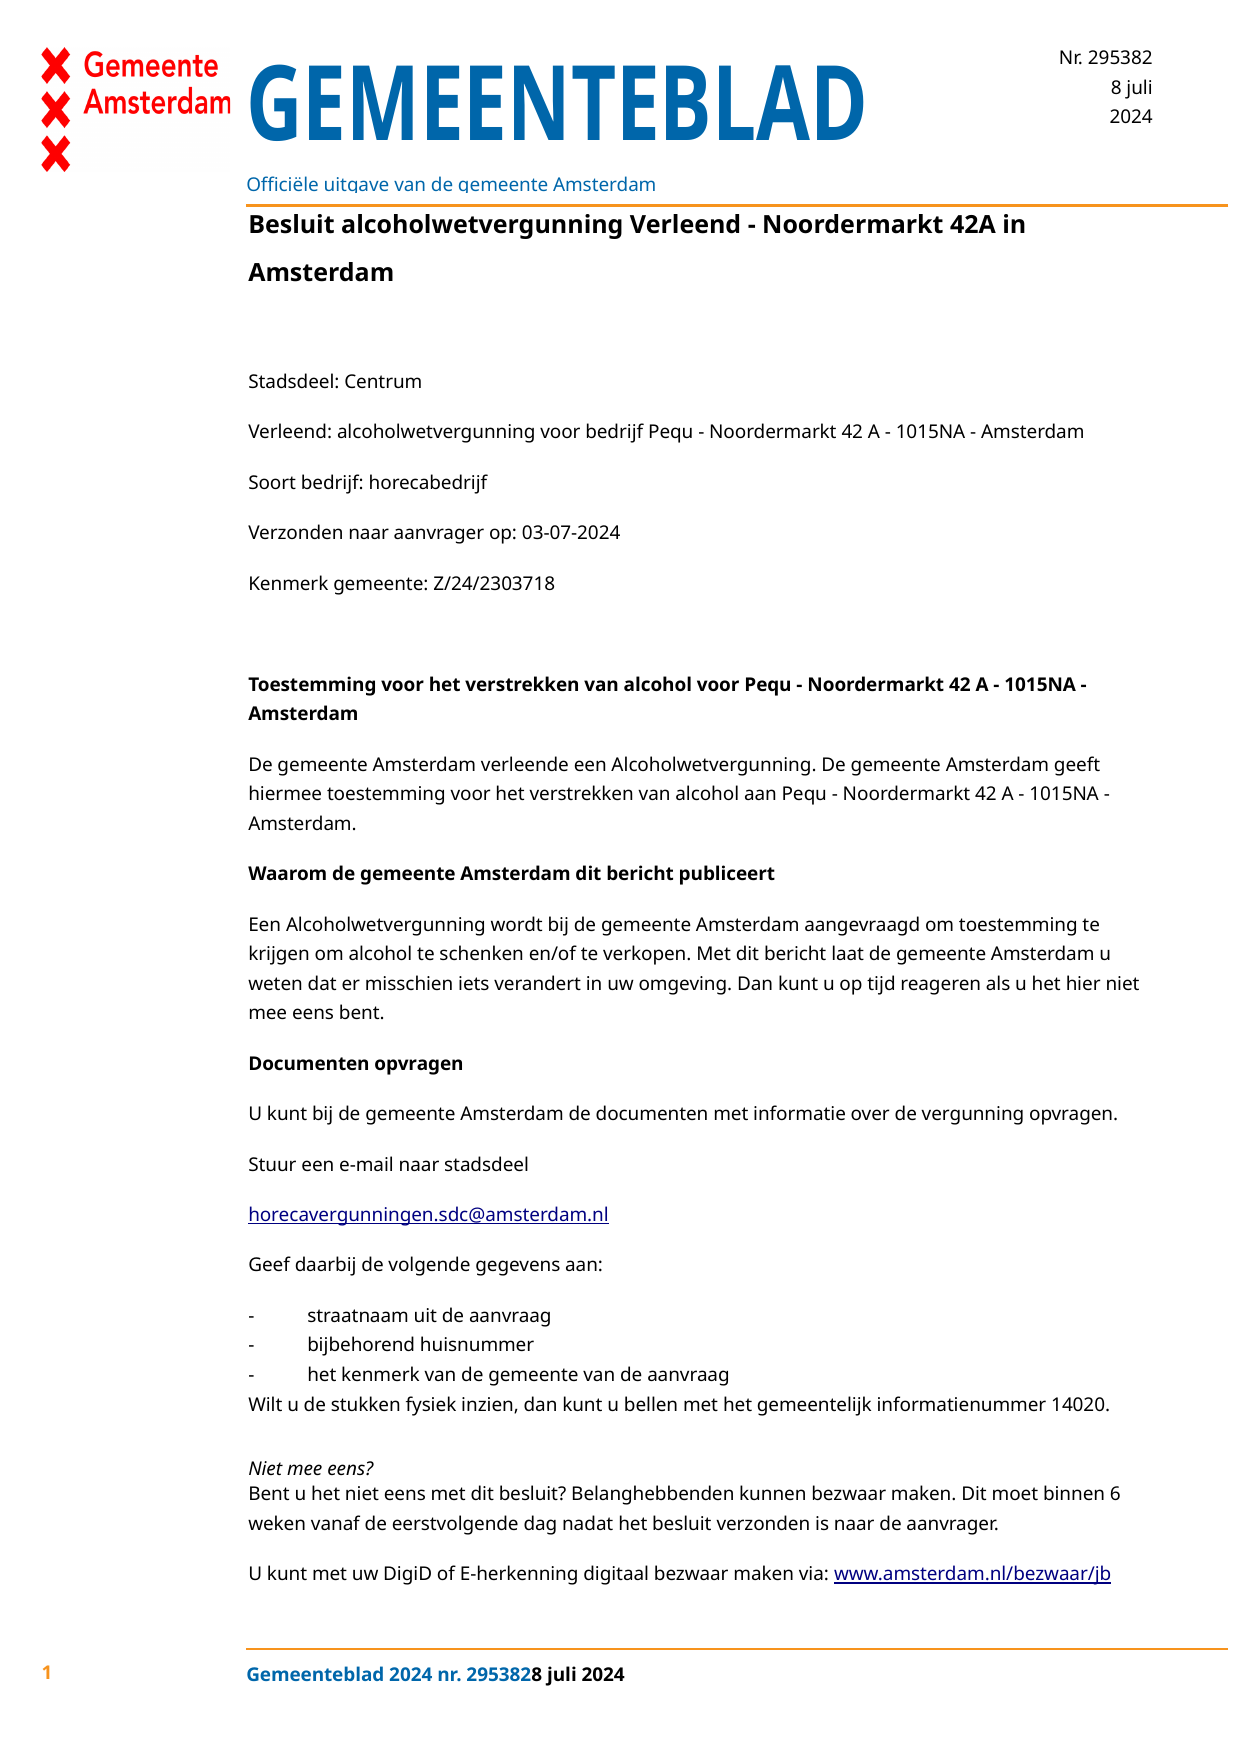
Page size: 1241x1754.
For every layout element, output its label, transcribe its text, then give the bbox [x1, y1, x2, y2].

text Besluit alcoholwetvergunning Verleend - Noordermarkt 42A in Amsterdam [248, 207, 1152, 288]
text Kenmerk gemeente: Z/24/2303718 [248, 570, 1152, 596]
text U kunt met uw DigiD of E-herkenning digitaal bezwaar maken via: www.amsterdam.nl/bezwaar/jb [248, 1561, 1152, 1586]
list straatnaam uit de aanvraag [248, 1302, 1152, 1328]
list bijbehorend huisnummer [248, 1332, 1152, 1357]
text Soort bedrijf: horecabedrijf [248, 469, 1152, 495]
text Verzonden naar aanvrager op: 03-07-2024 [248, 519, 1152, 545]
text Wilt u de stukken fysiek inzien, dan kunt u bellen met het gemeentelijk informatienummer 14020. [248, 1391, 1152, 1417]
text Documenten opvragen [248, 1050, 1152, 1076]
text Bent u het niet eens met dit besluit? Belanghebbenden kunnen bezwaar maken. Dit moet binnen 6 weken vanaf de eerstvolgende dag nadat het besluit verzonden is naar de aanvrager. [248, 1481, 1152, 1536]
text Een Alcoholwetvergunning wordt bij de gemeente Amsterdam aangevraagd om toestemming te krijgen om alcohol te schenken en/of te verkopen. Met dit bericht laat de gemeente Amsterdam u weten dat er misschien iets verandert in uw omgeving. Dan kunt u op tijd reageren als u het hier niet mee eens bent. [248, 911, 1152, 1025]
text U kunt bij de gemeente Amsterdam de documenten met informatie over de vergunning opvragen. [248, 1100, 1152, 1126]
text horecavergunningen.sdc@amsterdam.nl [248, 1201, 1152, 1227]
text Niet mee eens? [248, 1455, 1152, 1481]
text Stuur een e-mail naar stadsdeel [248, 1151, 1152, 1177]
text Toestemming voor het verstrekken van alcohol voor Pequ - Noordermarkt 42 A - 1015NA - Amsterdam [248, 671, 1152, 726]
text Verleend: alcoholwetvergunning voor bedrijf Pequ - Noordermarkt 42 A - 1015NA - Amsterdam [248, 419, 1152, 444]
list het kenmerk van de gemeente van de aanvraag [248, 1361, 1152, 1387]
text Geef daarbij de volgende gegevens aan: [248, 1252, 1152, 1277]
text Waarom de gemeente Amsterdam dit bericht publiceert [248, 860, 1152, 886]
text De gemeente Amsterdam verleende een Alcoholwetvergunning. De gemeente Amsterdam geeft hiermee toestemming voor het verstrekken van alcohol aan Pequ - Noordermarkt 42 A - 1015NA - Amsterdam. [248, 751, 1152, 836]
picture [41, 47, 231, 172]
text Stadsdeel: Centrum [248, 368, 1152, 394]
